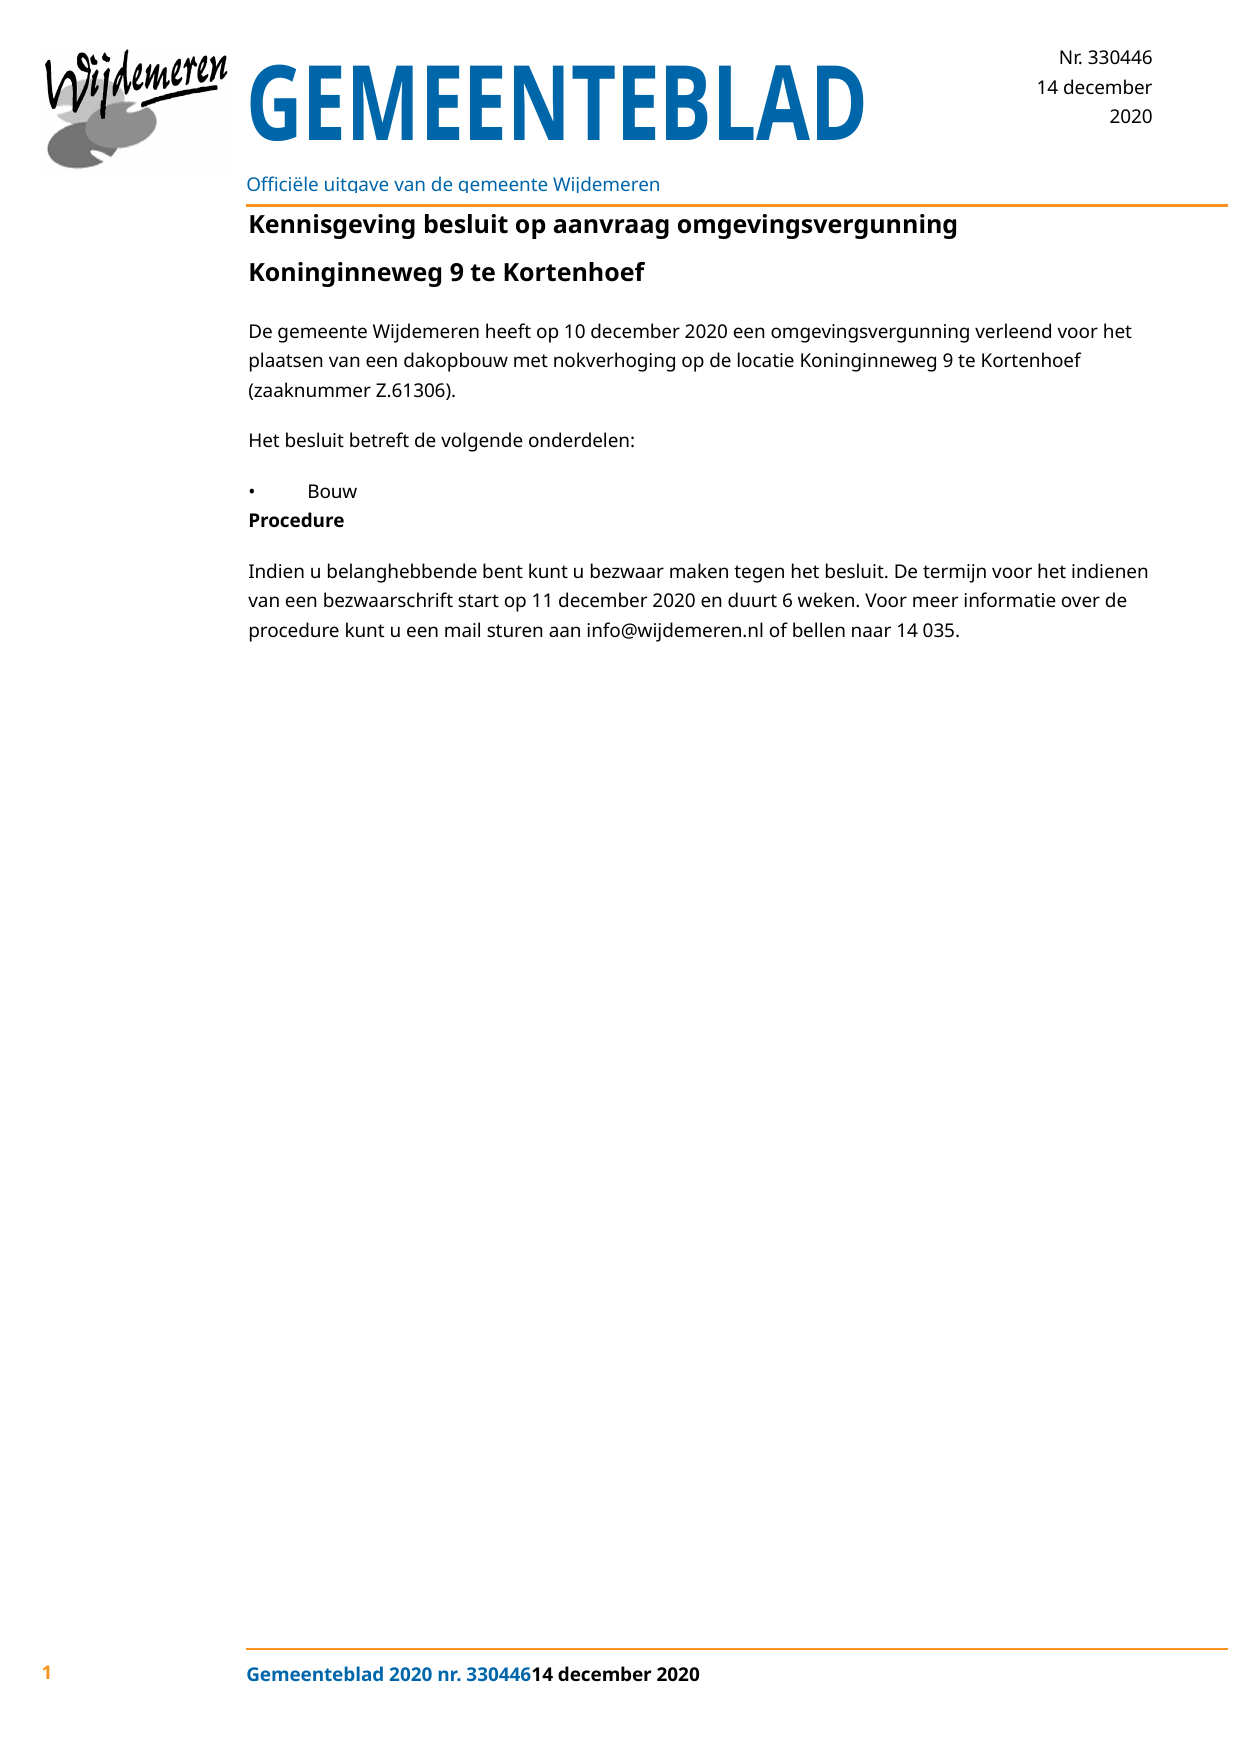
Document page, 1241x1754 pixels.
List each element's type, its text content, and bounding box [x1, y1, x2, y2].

text Indien u belanghebbende bent kunt u bezwaar maken tegen het besluit. De termijn voor het indienen van een bezwaarschrift start op 11 december 2020 en duurt 6 weken. Voor meer informatie over de procedure kunt u een mail sturen aan info@wijdemeren.nl of bellen naar 14 035. [248, 558, 1152, 643]
list Bouw [248, 478, 1152, 504]
picture [41, 47, 231, 172]
text De gemeente Wijdemeren heeft op 10 december 2020 een omgevingsvergunning verleend voor het plaatsen van een dakopbouw met nokverhoging op de locatie Koninginneweg 9 te Kortenhoef (zaaknummer Z.61306). [248, 318, 1152, 403]
text Het besluit betreft de volgende onderdelen: [248, 427, 1152, 453]
text Procedure [248, 507, 1152, 533]
text Kennisgeving besluit op aanvraag omgevingsvergunning Koninginneweg 9 te Kortenhoef [248, 207, 1152, 288]
